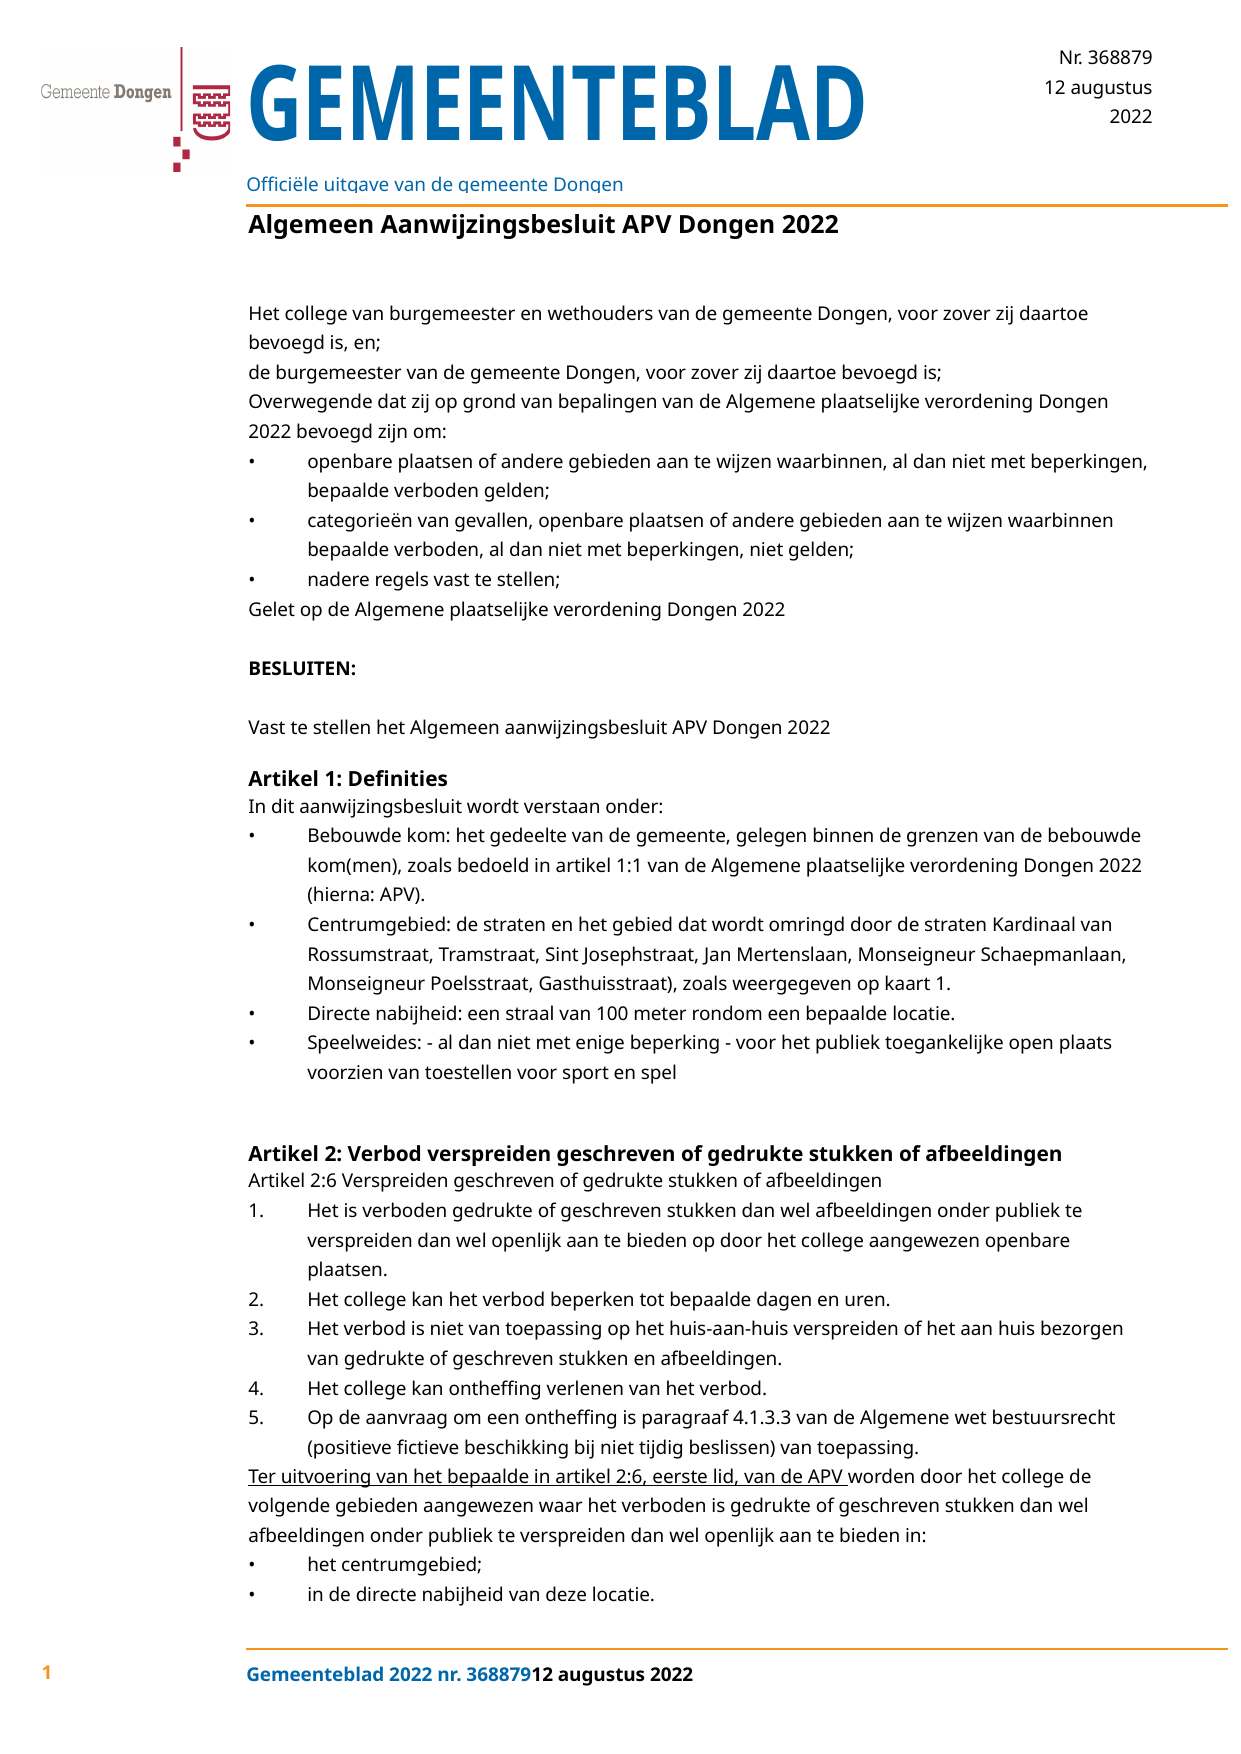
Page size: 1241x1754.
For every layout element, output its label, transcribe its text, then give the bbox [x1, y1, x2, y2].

text Artikel 2: Verbod verspreiden geschreven of gedrukte stukken of afbeeldingen [248, 1139, 1152, 1168]
text Gelet op de Algemene plaatselijke verordening Dongen 2022 [248, 596, 1152, 621]
list categorieën van gevallen, openbare plaatsen of andere gebieden aan te wijzen waarbinnen bepaalde verboden, al dan niet met beperkingen, niet gelden; [248, 507, 1152, 562]
list openbare plaatsen of andere gebieden aan te wijzen waarbinnen, al dan niet met beperkingen, bepaalde verboden gelden; [248, 448, 1152, 503]
list het centrumgebied; [248, 1552, 1152, 1577]
picture [41, 47, 231, 172]
list Speelweides: - al dan niet met enige beperking - voor het publiek toegankelijke open plaats voorzien van toestellen voor sport en spel [248, 1029, 1152, 1085]
text Vast te stellen het Algemeen aanwijzingsbesluit APV Dongen 2022 [248, 714, 1152, 740]
list Centrumgebied: de straten en het gebied dat wordt omringd door de straten Kardinaal van Rossumstraat, Tramstraat, Sint Josephstraat, Jan Mertenslaan, Monseigneur Schaepmanlaan, Monseigneur Poelsstraat, Gasthuisstraat), zoals weergegeven op kaart 1. [248, 911, 1152, 996]
list nadere regels vast te stellen; [248, 566, 1152, 592]
table_header Artikel 2:6 Verspreiden geschreven of gedrukte stukken of afbeeldingen Het is verboden gedrukte of geschreven stukken dan wel afbeeldingen onder publiek te verspreiden dan wel openlijk aan te bieden op door het college aangewezen openbare plaatsen. Het college kan het verbod beperken tot bepaalde dagen en uren. Het verbod is niet van toepassing op het huis-aan-huis verspreiden of het aan huis bezorgen van gedrukte of geschreven stukken en afbeeldingen. Het college kan ontheffing verlenen van het verbod. Op de aanvraag om een ontheffing is paragraaf 4.1.3.3 van de Algemene wet bestuursrecht (positieve fictieve beschikking bij niet tijdig beslissen) van toepassing. [248, 1168, 1152, 1460]
text Algemeen Aanwijzingsbesluit APV Dongen 2022 [248, 207, 1152, 241]
text Ter uitvoering van het bepaalde in artikel 2:6, eerste lid, van de APV worden door het college de volgende gebieden aangewezen waar het verboden is gedrukte of geschreven stukken dan wel afbeeldingen onder publiek te verspreiden dan wel openlijk aan te bieden in: [248, 1463, 1152, 1548]
list Directe nabijheid: een straal van 100 meter rondom een bepaalde locatie. [248, 1000, 1152, 1026]
text In dit aanwijzingsbesluit wordt verstaan onder: [248, 793, 1152, 819]
text BESLUITEN: [248, 655, 1152, 681]
list in de directe nabijheid van deze locatie. [248, 1581, 1152, 1607]
text Overwegende dat zij op grond van bepalingen van de Algemene plaatselijke verordening Dongen 2022 bevoegd zijn om: [248, 389, 1152, 444]
text Artikel 1: Definities [248, 764, 1152, 793]
list Bebouwde kom: het gedeelte van de gemeente, gelegen binnen de grenzen van de bebouwde kom(men), zoals bedoeld in artikel 1:1 van de Algemene plaatselijke verordening Dongen 2022 (hierna: APV). [248, 822, 1152, 907]
text de burgemeester van de gemeente Dongen, voor zover zij daartoe bevoegd is; [248, 359, 1152, 385]
text Het college van burgemeester en wethouders van de gemeente Dongen, voor zover zij daartoe bevoegd is, en; [248, 300, 1152, 355]
